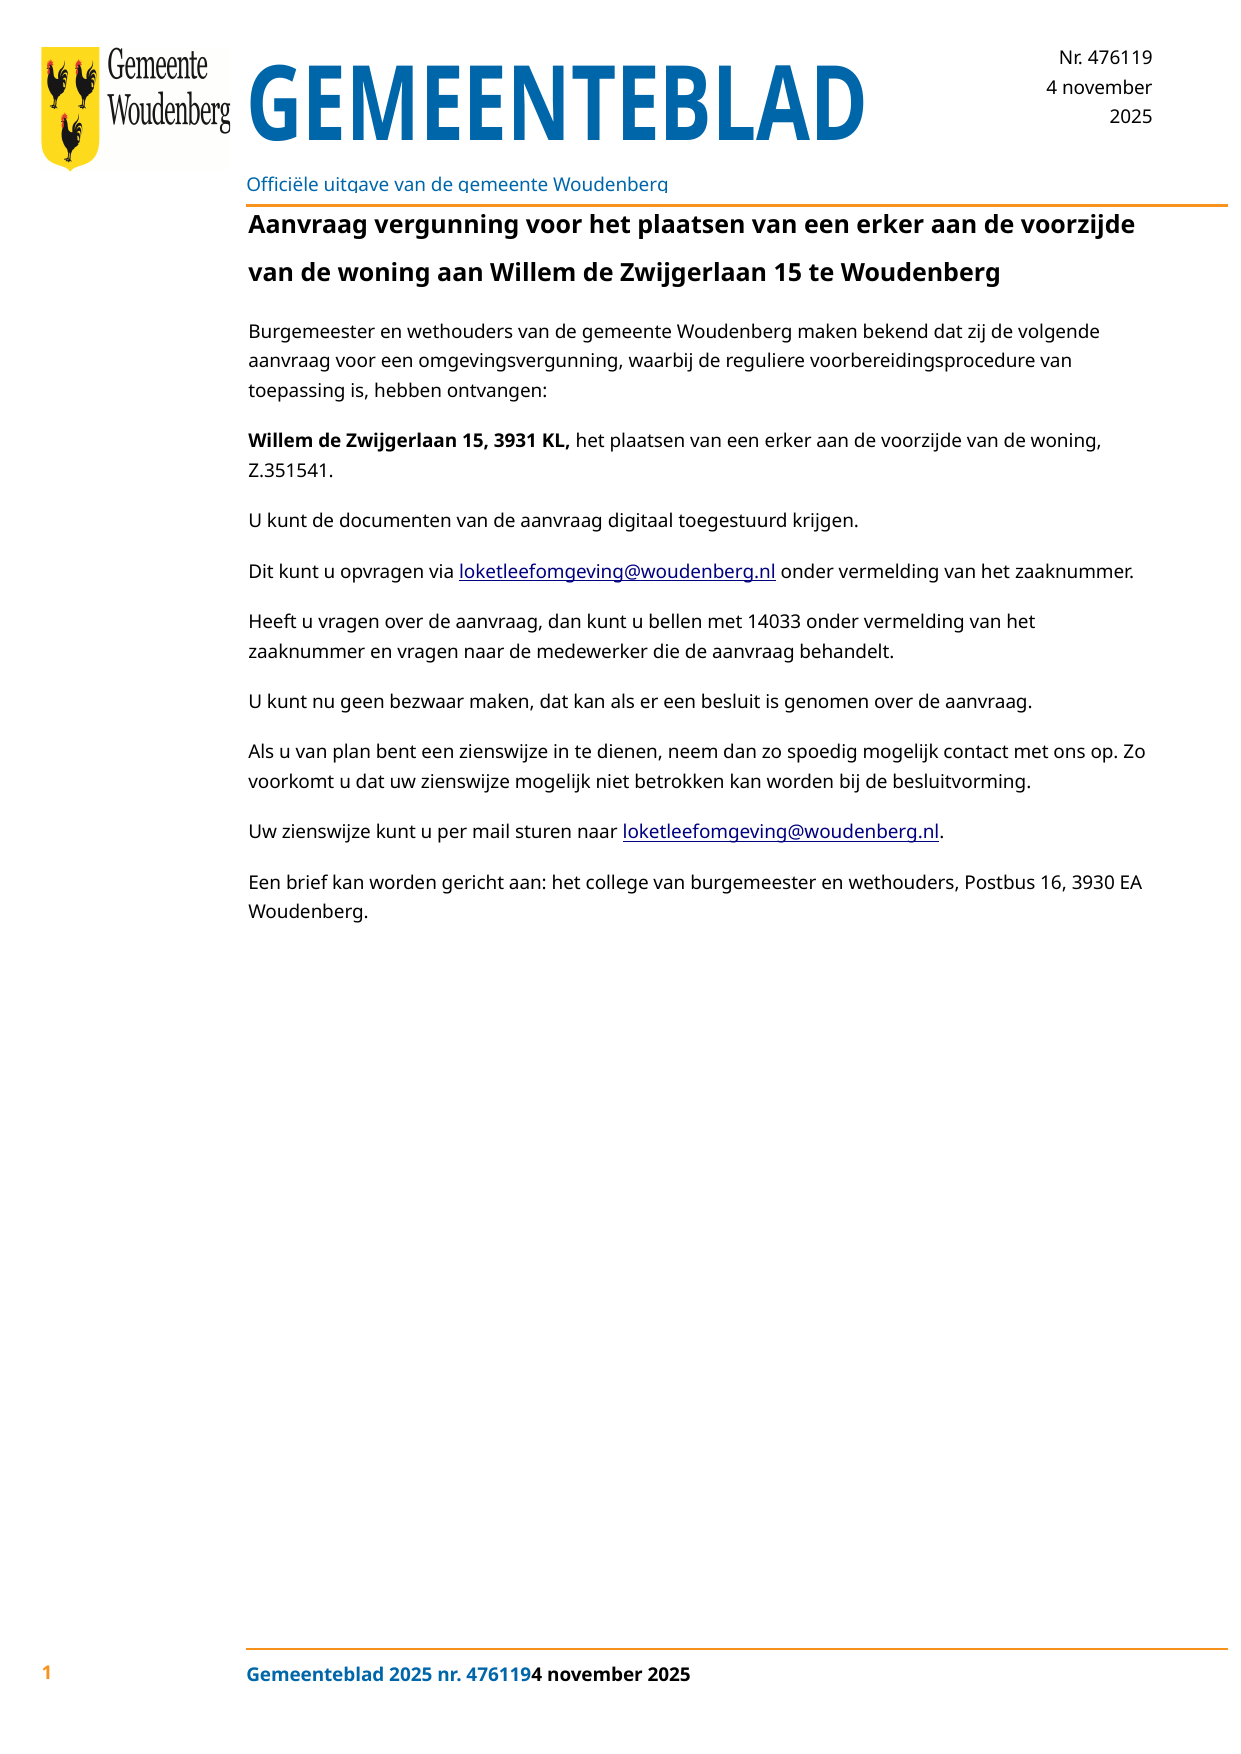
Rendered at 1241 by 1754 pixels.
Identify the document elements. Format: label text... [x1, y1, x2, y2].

text U kunt nu geen bezwaar maken, dat kan als er een besluit is genomen over de aanvraag. [248, 688, 1152, 714]
picture [41, 47, 231, 172]
text Dit kunt u opvragen via loketleefomgeving@woudenberg.nl onder vermelding van het zaaknummer. [248, 558, 1152, 584]
text Uw zienswijze kunt u per mail sturen naar loketleefomgeving@woudenberg.nl. [248, 819, 1152, 844]
text Willem de Zwijgerlaan 15, 3931 KL, het plaatsen van een erker aan de voorzijde van de woning, Z.351541. [248, 427, 1152, 483]
text Aanvraag vergunning voor het plaatsen van een erker aan de voorzijde van de woning aan Willem de Zwijgerlaan 15 te Woudenberg [248, 207, 1152, 288]
text Als u van plan bent een zienswijze in te dienen, neem dan zo spoedig mogelijk contact met ons op. Zo voorkomt u dat uw zienswijze mogelijk niet betrokken kan worden bij de besluitvorming. [248, 739, 1152, 794]
text Burgemeester en wethouders van de gemeente Woudenberg maken bekend dat zij de volgende aanvraag voor een omgevingsvergunning, waarbij de reguliere voorbereidingsprocedure van toepassing is, hebben ontvangen: [248, 318, 1152, 403]
text Een brief kan worden gericht aan: het college van burgemeester en wethouders, Postbus 16, 3930 EA Woudenberg. [248, 869, 1152, 924]
text U kunt de documenten van de aanvraag digitaal toegestuurd krijgen. [248, 507, 1152, 533]
text Heeft u vragen over de aanvraag, dan kunt u bellen met 14033 onder vermelding van het zaaknummer en vragen naar de medewerker die de aanvraag behandelt. [248, 608, 1152, 664]
